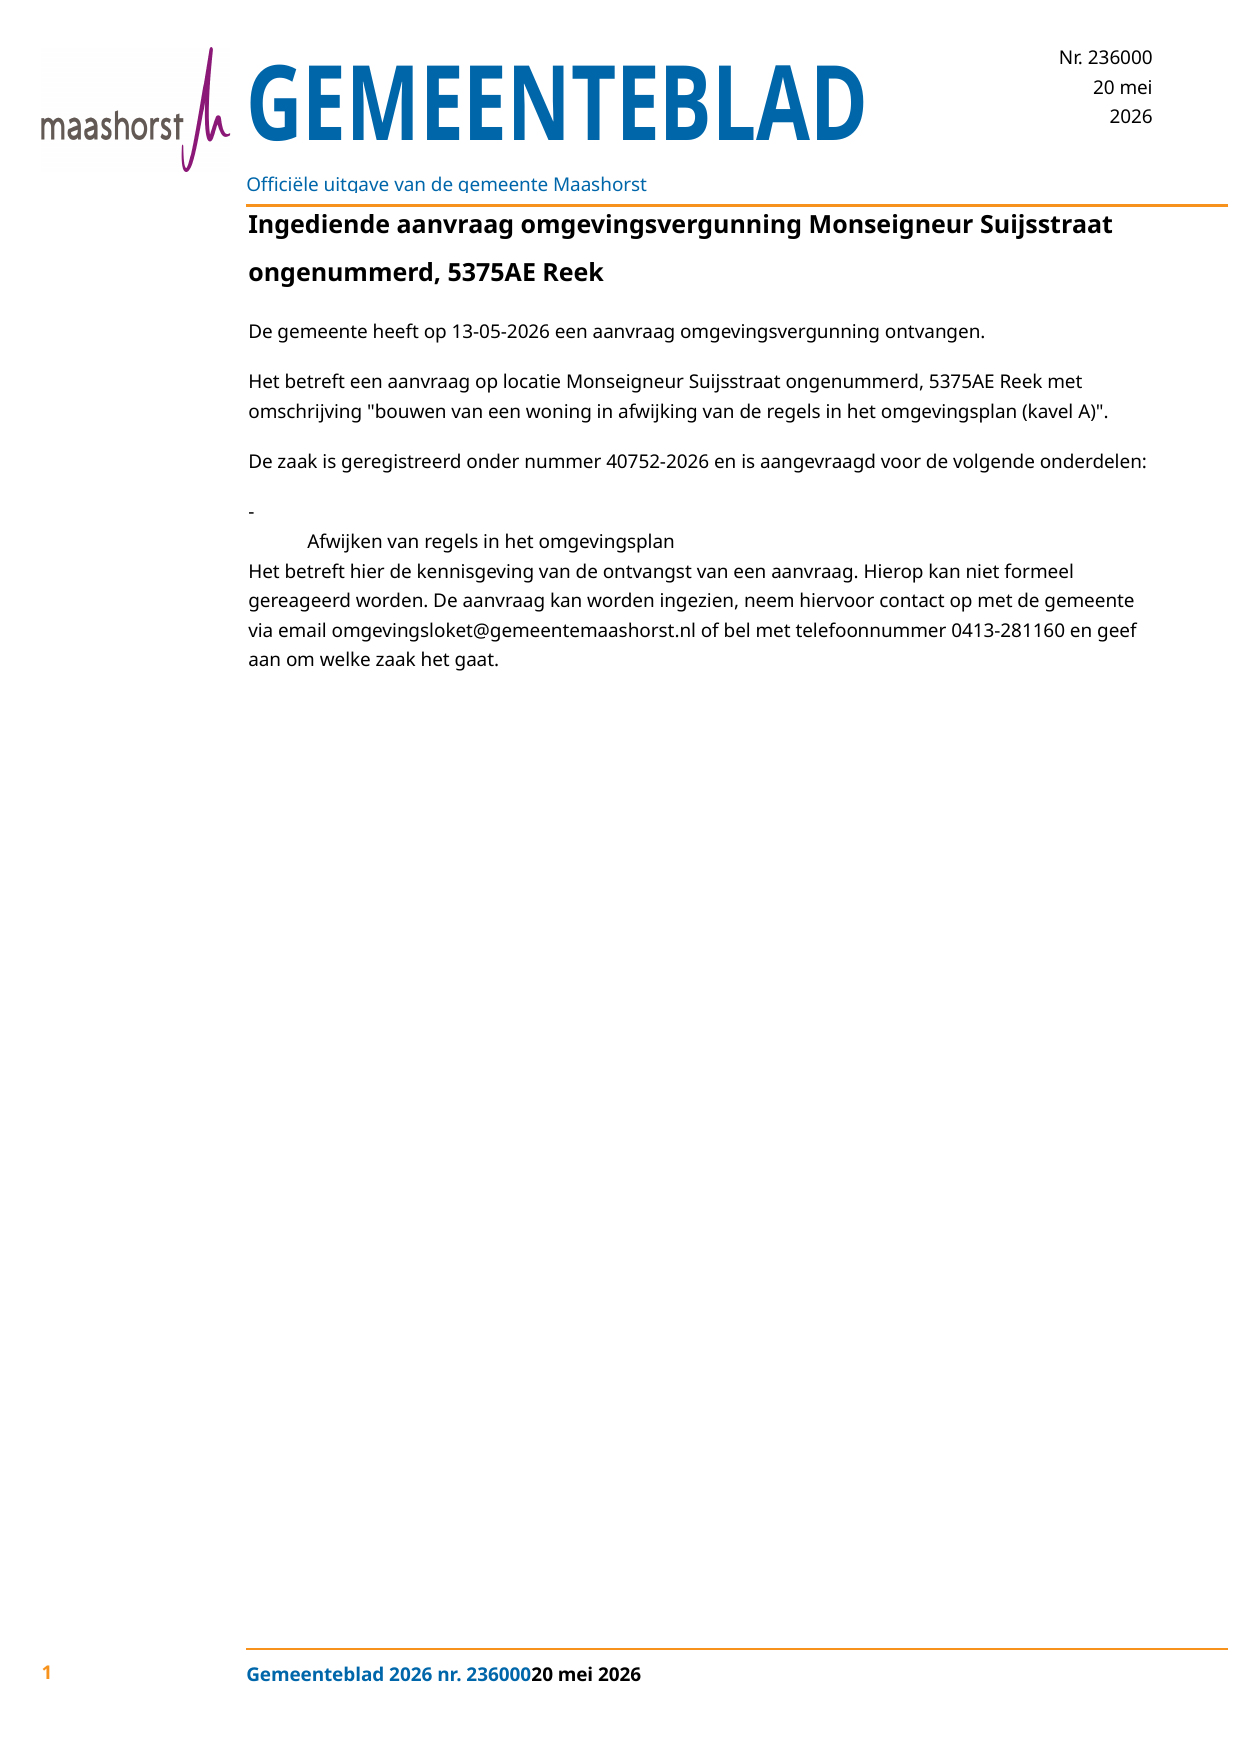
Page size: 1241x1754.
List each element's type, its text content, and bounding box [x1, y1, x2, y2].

text Ingediende aanvraag omgevingsvergunning Monseigneur Suijsstraat ongenummerd, 5375AE Reek [248, 207, 1152, 288]
text De gemeente heeft op 13-05-2026 een aanvraag omgevingsvergunning ontvangen. [248, 318, 1152, 344]
text Het betreft hier de kennisgeving van de ontvangst van een aanvraag. Hierop kan niet formeel gereageerd worden. De aanvraag kan worden ingezien, neem hiervoor contact op met de gemeente via email omgevingsloket@gemeentemaashorst.nl of bel met telefoonnummer 0413-281160 en geef aan om welke zaak het gaat. [248, 558, 1152, 672]
text Het betreft een aanvraag op locatie Monseigneur Suijsstraat ongenummerd, 5375AE Reek met omschrijving "bouwen van een woning in afwijking van de regels in het omgevingsplan (kavel A)". [248, 368, 1152, 424]
list Afwijken van regels in het omgevingsplan [248, 528, 1152, 554]
picture [41, 47, 231, 172]
text De zaak is geregistreerd onder nummer 40752-2026 en is aangevraagd voor de volgende onderdelen: [248, 448, 1152, 474]
